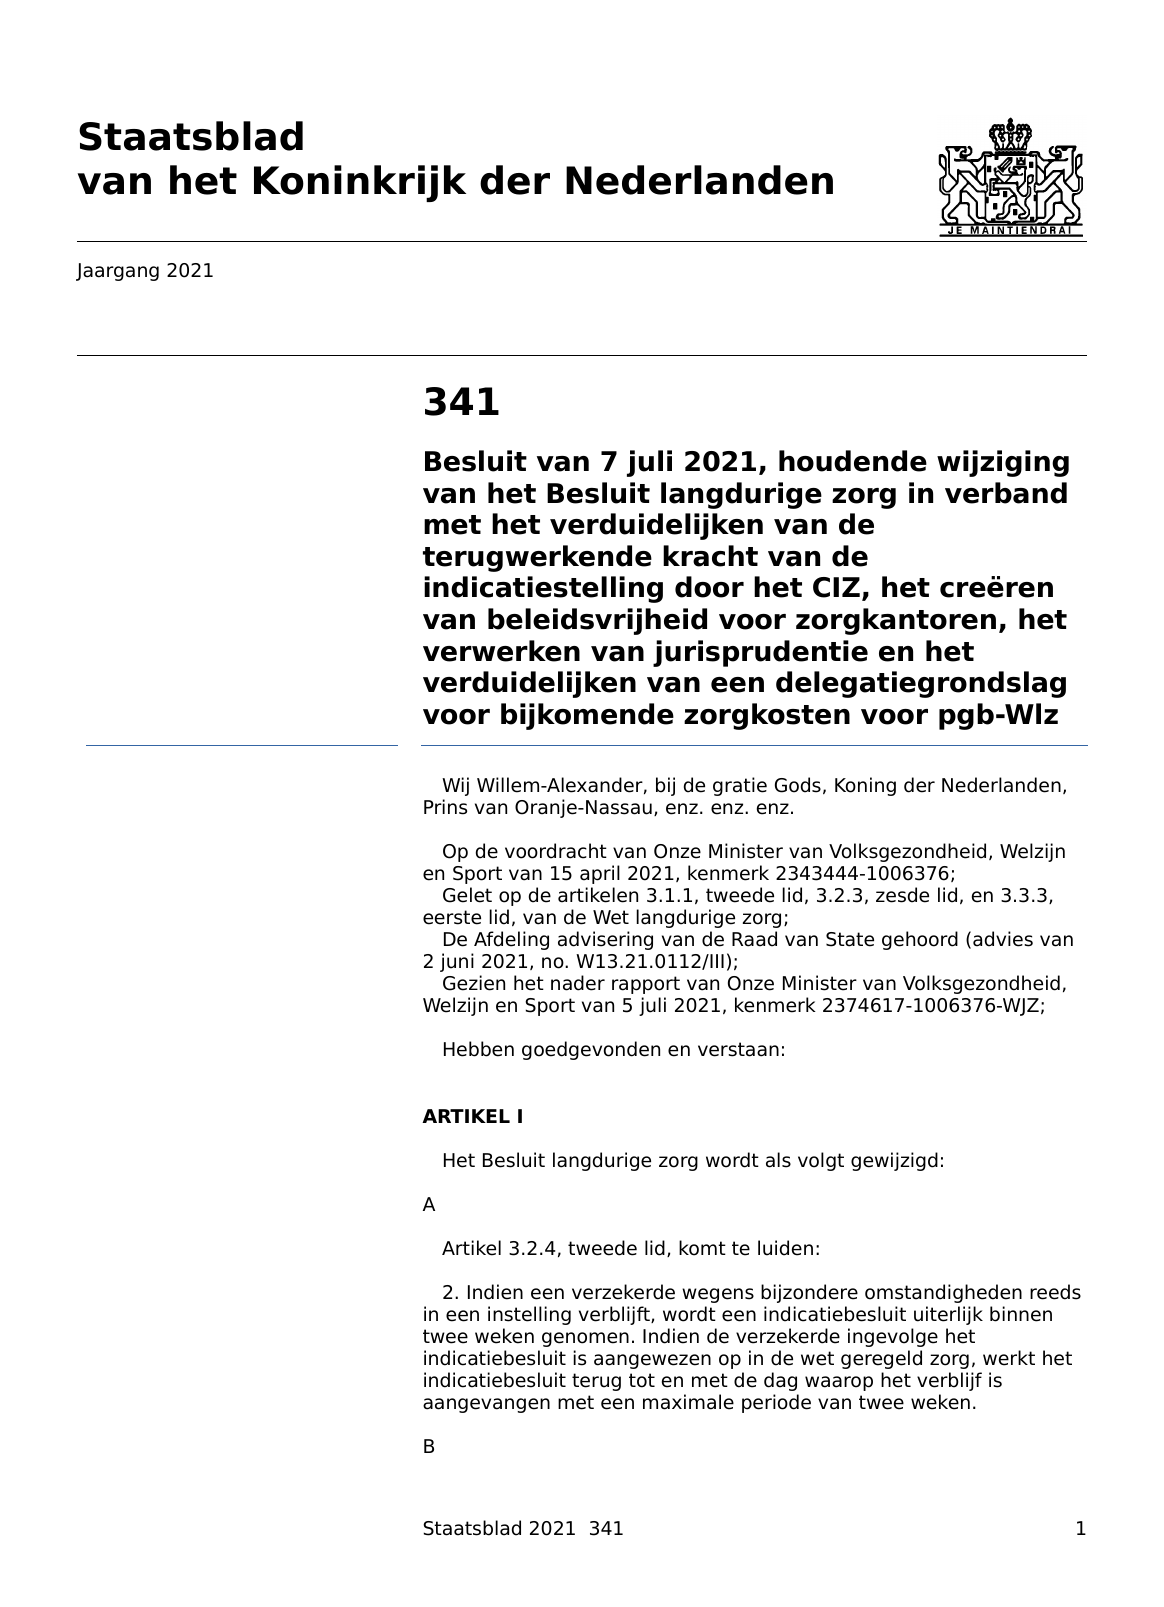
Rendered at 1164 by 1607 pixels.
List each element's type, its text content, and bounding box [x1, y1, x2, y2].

text Gelet op de artikelen 3.1.1, tweede lid, 3.2.3, zesde lid, en 3.3.3, eerste lid, van de Wet langdurige zorg; [422, 885, 1087, 929]
text Hebben goedgevonden en verstaan: [422, 1039, 1087, 1061]
subtitle ARTIKEL I [422, 1106, 1087, 1127]
text Op de voordracht van Onze Minister van Volksgezondheid, Welzijn en Sport van 15 april 2021, kenmerk 2343444-1006376; [422, 841, 1087, 885]
table_header Staatsblad van het Koninkrijk der Nederlanden [77, 100, 886, 241]
text Gezien het nader rapport van Onze Minister van Volksgezondheid, Welzijn en Sport van 5 juli 2021, kenmerk 2374617-1006376-WJZ; [422, 973, 1087, 1017]
text Het Besluit langdurige zorg wordt als volgt gewijzigd: [422, 1150, 1087, 1172]
text B [422, 1436, 1087, 1458]
text Wij Willem-Alexander, bij de gratie Gods, Koning der Nederlanden, Prins van Oranje-Nassau, enz. enz. enz. [422, 775, 1087, 819]
subtitle 341 [422, 381, 1087, 424]
text De Afdeling advisering van de Raad van State gehoord (advies van 2 juni 2021, no. W13.21.0112/III); [422, 929, 1087, 973]
text Besluit van 7 juli 2021, houdende wijziging van het Besluit langdurige zorg in verband met het verduidelijken van de terugwerkende kracht van de indicatiestelling door het CIZ, het creëren van beleidsvrijheid voor zorgkantoren, het verwerken van jurisprudentie en het verduidelijken van een delegatiegrondslag voor bijkomende zorgkosten voor pgb-Wlz [422, 447, 1087, 731]
text Artikel 3.2.4, tweede lid, komt te luiden: [422, 1238, 1087, 1260]
table_cell Jaargang 2021 [77, 242, 1087, 355]
picture [936, 115, 1087, 240]
text 2. Indien een verzekerde wegens bijzondere omstandigheden reeds in een instelling verblijft, wordt een indicatiebesluit uiterlijk binnen twee weken genomen. Indien de verzekerde ingevolge het indicatiebesluit is aangewezen op in de wet geregeld zorg, werkt het indicatiebesluit terug tot en met de dag waarop het verblijf is aangevangen met een maximale periode van twee weken. [422, 1282, 1087, 1414]
text A [422, 1194, 1087, 1216]
table_header [886, 100, 1087, 241]
